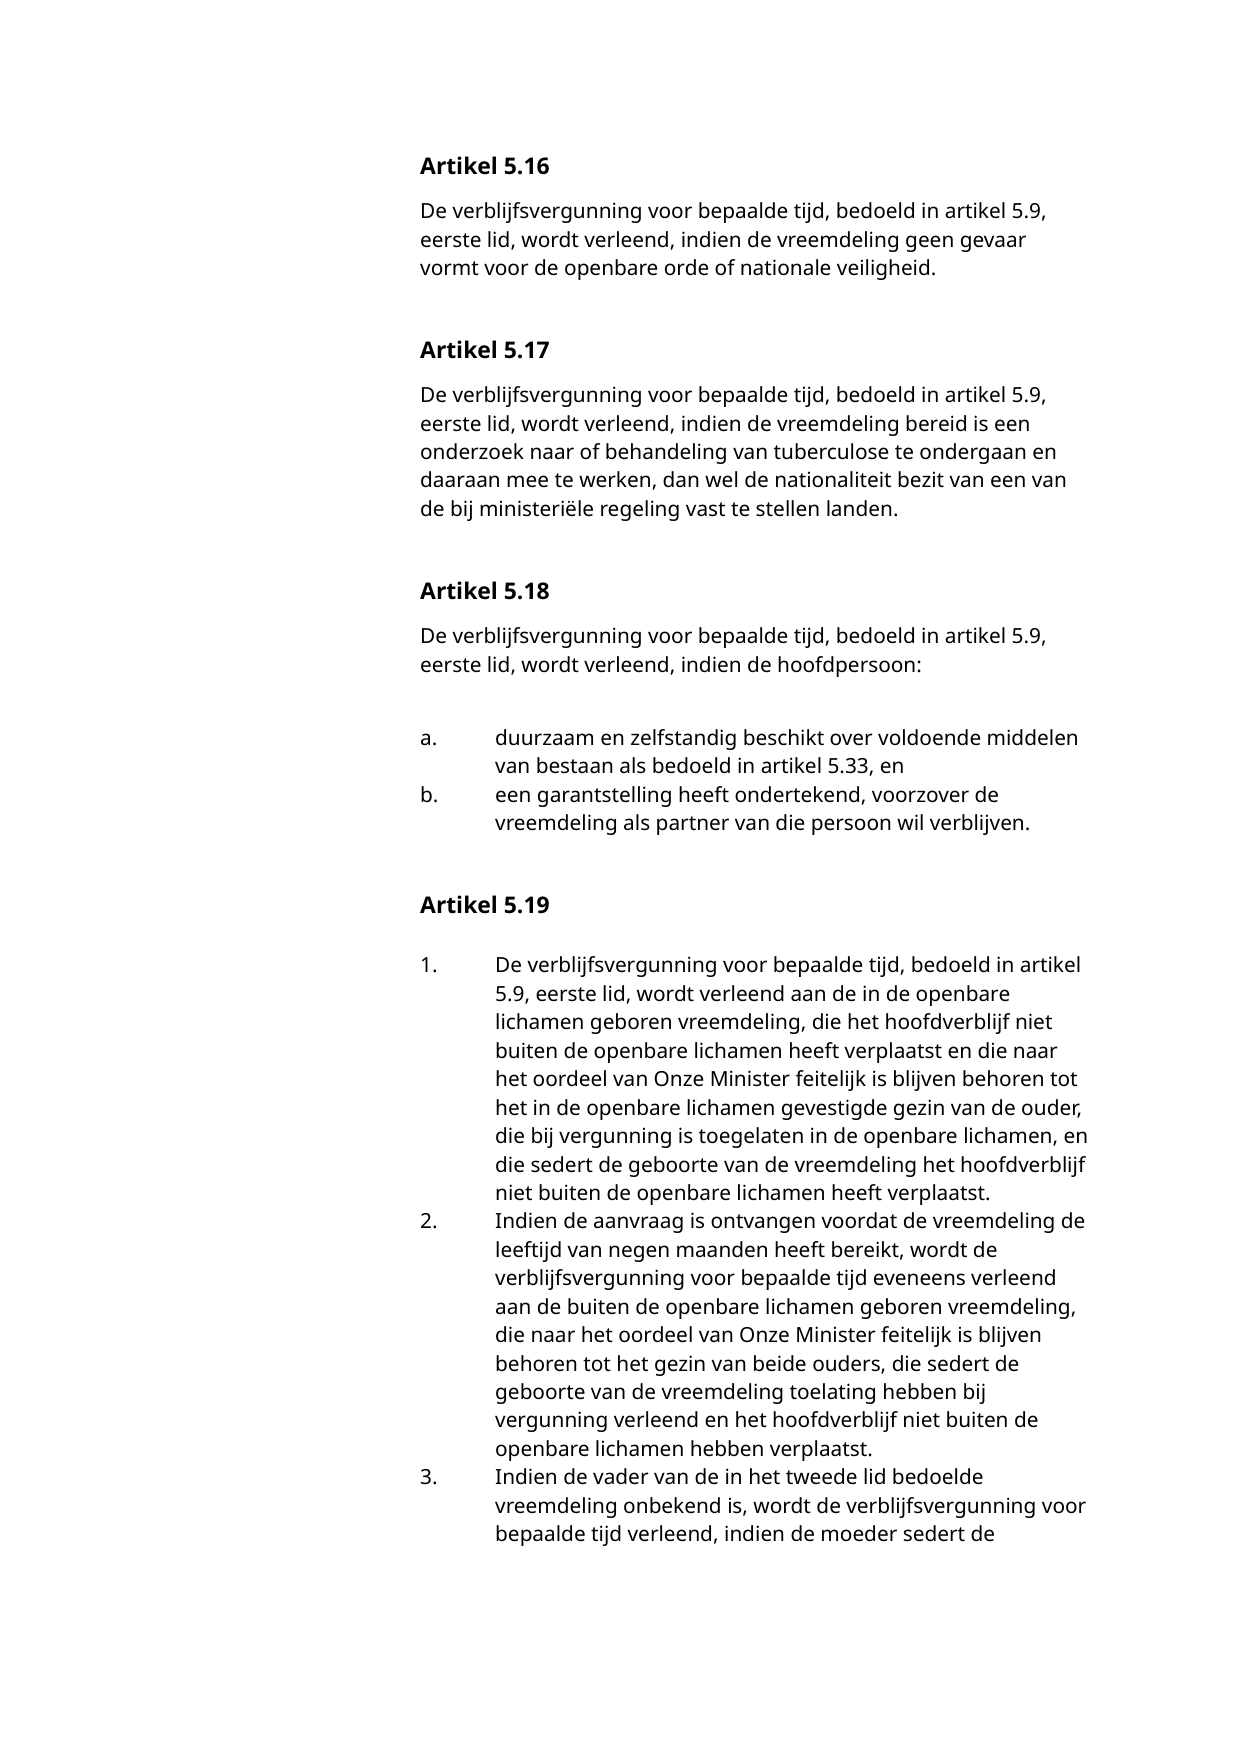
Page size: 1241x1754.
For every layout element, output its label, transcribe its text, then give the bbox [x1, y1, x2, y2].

list Indien de aanvraag is ontvangen voordat de vreemdeling de leeftijd van negen maanden heeft bereikt, wordt de verblijfsvergunning voor bepaalde tijd eveneens verleend aan de buiten de openbare lichamen geboren vreemdeling, die naar het oordeel van Onze Minister feitelijk is blijven behoren tot het gezin van beide ouders, die sedert de geboorte van de vreemdeling toelating hebben bij vergunning verleend en het hoofdverblijf niet buiten de openbare lichamen hebben verplaatst. [420, 1207, 1090, 1462]
list De verblijfsvergunning voor bepaalde tijd, bedoeld in artikel 5.9, eerste lid, wordt verleend aan de in de openbare lichamen geboren vreemdeling, die het hoofdverblijf niet buiten de openbare lichamen heeft verplaatst en die naar het oordeel van Onze Minister feitelijk is blijven behoren tot het in de openbare lichamen gevestigde gezin van de ouder, die bij vergunning is toegelaten in de openbare lichamen, en die sedert de geboorte van de vreemdeling het hoofdverblijf niet buiten de openbare lichamen heeft verplaatst. [420, 951, 1090, 1207]
list duurzaam en zelfstandig beschikt over voldoende middelen van bestaan als bedoeld in artikel 5.33, en [420, 723, 1090, 780]
list Indien de vader van de in het tweede lid bedoelde vreemdeling onbekend is, wordt de verblijfsvergunning voor bepaalde tijd verleend, indien de moeder sedert de [420, 1462, 1090, 1548]
text De verblijfsvergunning voor bepaalde tijd, bedoeld in artikel 5.9, eerste lid, wordt verleend, indien de vreemdeling geen gevaar vormt voor de openbare orde of nationale veiligheid. [420, 196, 1090, 282]
list een garantstelling heeft ondertekend, voorzover de vreemdeling als partner van die persoon wil verblijven. [420, 780, 1090, 837]
text De verblijfsvergunning voor bepaalde tijd, bedoeld in artikel 5.9, eerste lid, wordt verleend, indien de hoofdpersoon: [420, 621, 1090, 678]
text De verblijfsvergunning voor bepaalde tijd, bedoeld in artikel 5.9, eerste lid, wordt verleend, indien de vreemdeling bereid is een onderzoek naar of behandeling van tuberculose te ondergaan en daaraan mee te werken, dan wel de nationaliteit bezit van een van de bij ministeriële regeling vast te stellen landen. [420, 380, 1090, 522]
subtitle Artikel 5.18 [420, 575, 1090, 606]
subtitle Artikel 5.17 [420, 334, 1090, 365]
subtitle Artikel 5.19 [420, 889, 1090, 921]
subtitle Artikel 5.16 [420, 150, 1090, 181]
